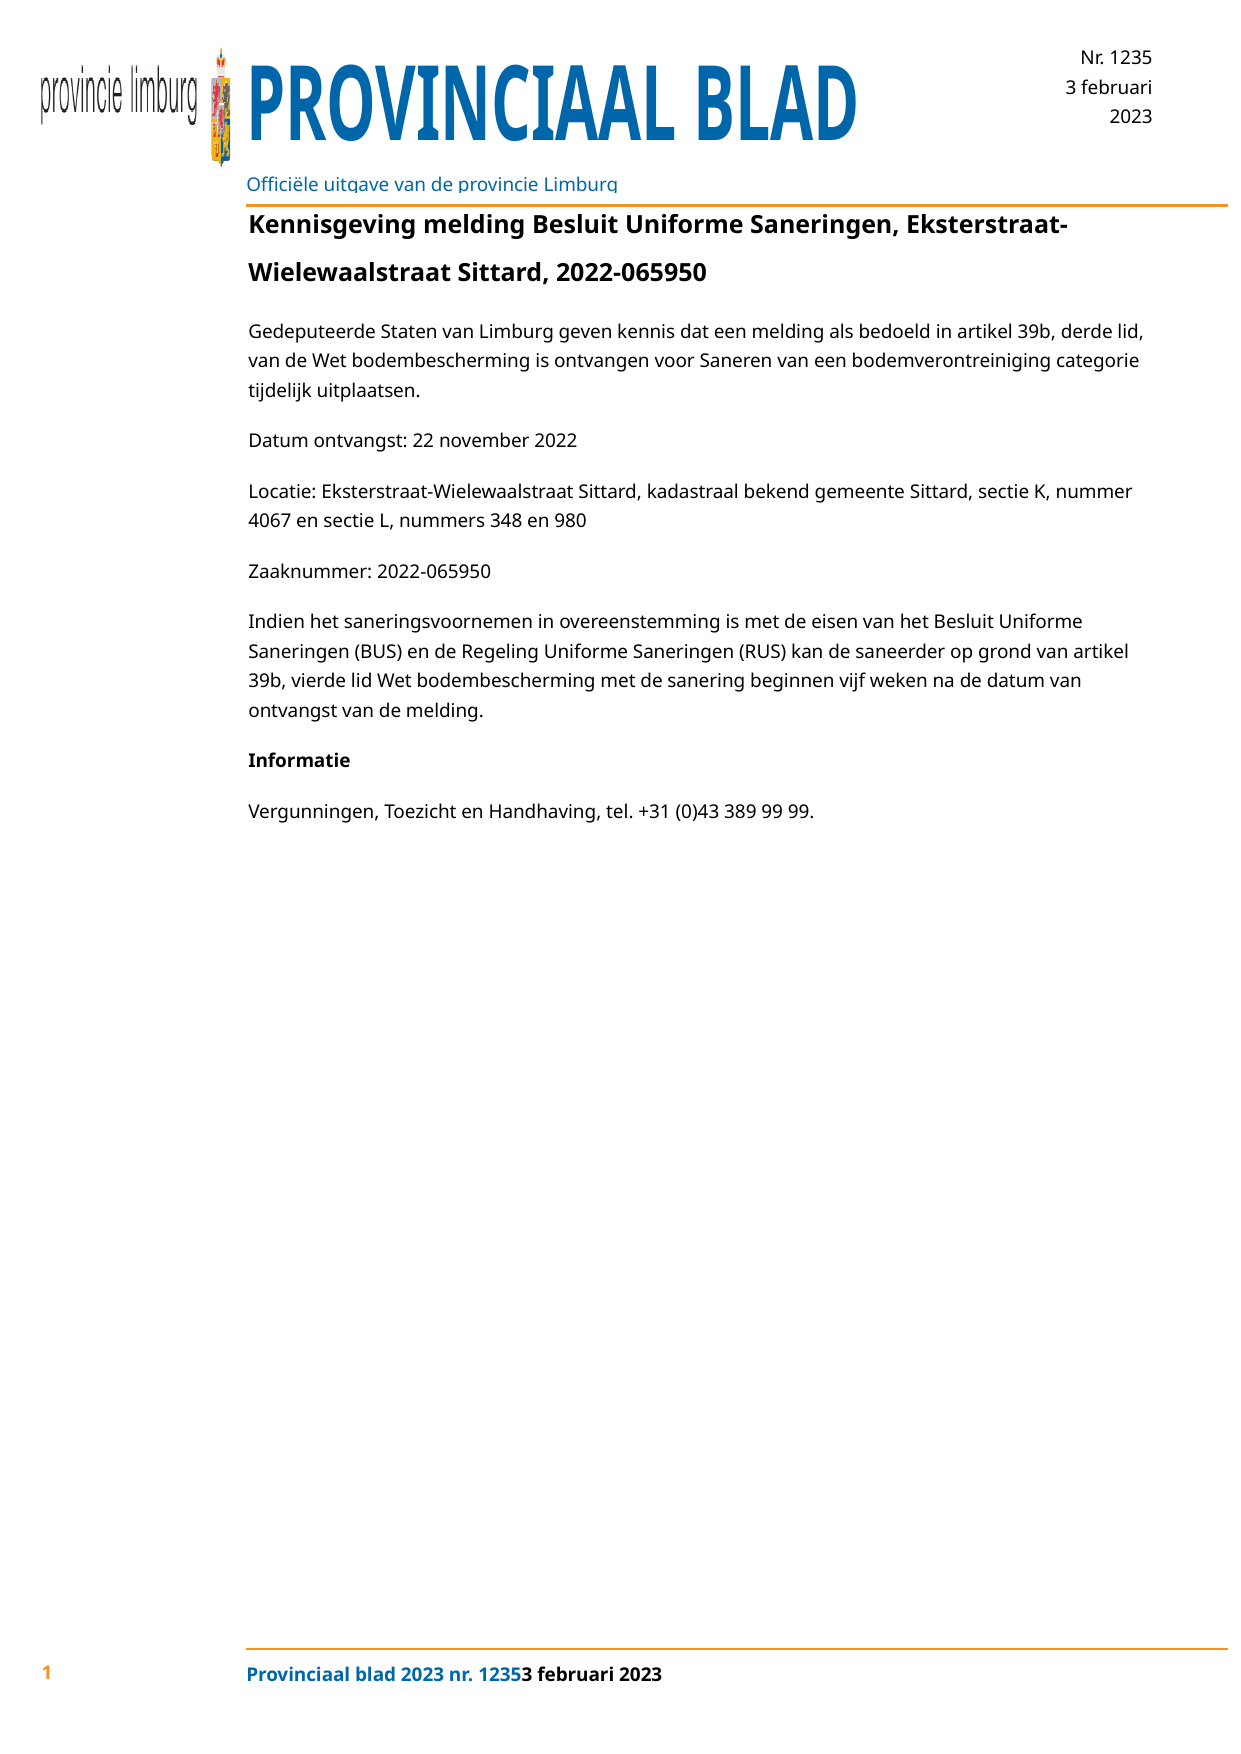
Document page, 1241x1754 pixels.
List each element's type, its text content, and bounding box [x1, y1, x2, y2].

text Indien het saneringsvoornemen in overeenstemming is met de eisen van het Besluit Uniforme Saneringen (BUS) en de Regeling Uniforme Saneringen (RUS) kan de saneerder op grond van artikel 39b, vierde lid Wet bodembescherming met de sanering beginnen vijf weken na de datum van ontvangst van de melding. [248, 608, 1152, 723]
text Informatie [248, 747, 1152, 773]
text Locatie: Eksterstraat-Wielewaalstraat Sittard, kadastraal bekend gemeente Sittard, sectie K, nummer 4067 en sectie L, nummers 348 en 980 [248, 478, 1152, 533]
text Vergunningen, Toezicht en Handhaving, tel. +31 (0)43 389 99 99. [248, 798, 1152, 824]
text Gedeputeerde Staten van Limburg geven kennis dat een melding als bedoeld in artikel 39b, derde lid, van de Wet bodembescherming is ontvangen voor Saneren van een bodemverontreiniging categorie tijdelijk uitplaatsen. [248, 318, 1152, 403]
picture [41, 47, 231, 172]
text Datum ontvangst: 22 november 2022 [248, 427, 1152, 453]
text Kennisgeving melding Besluit Uniforme Saneringen, Eksterstraat-Wielewaalstraat Sittard, 2022-065950 [248, 207, 1152, 288]
text Zaaknummer: 2022-065950 [248, 558, 1152, 584]
